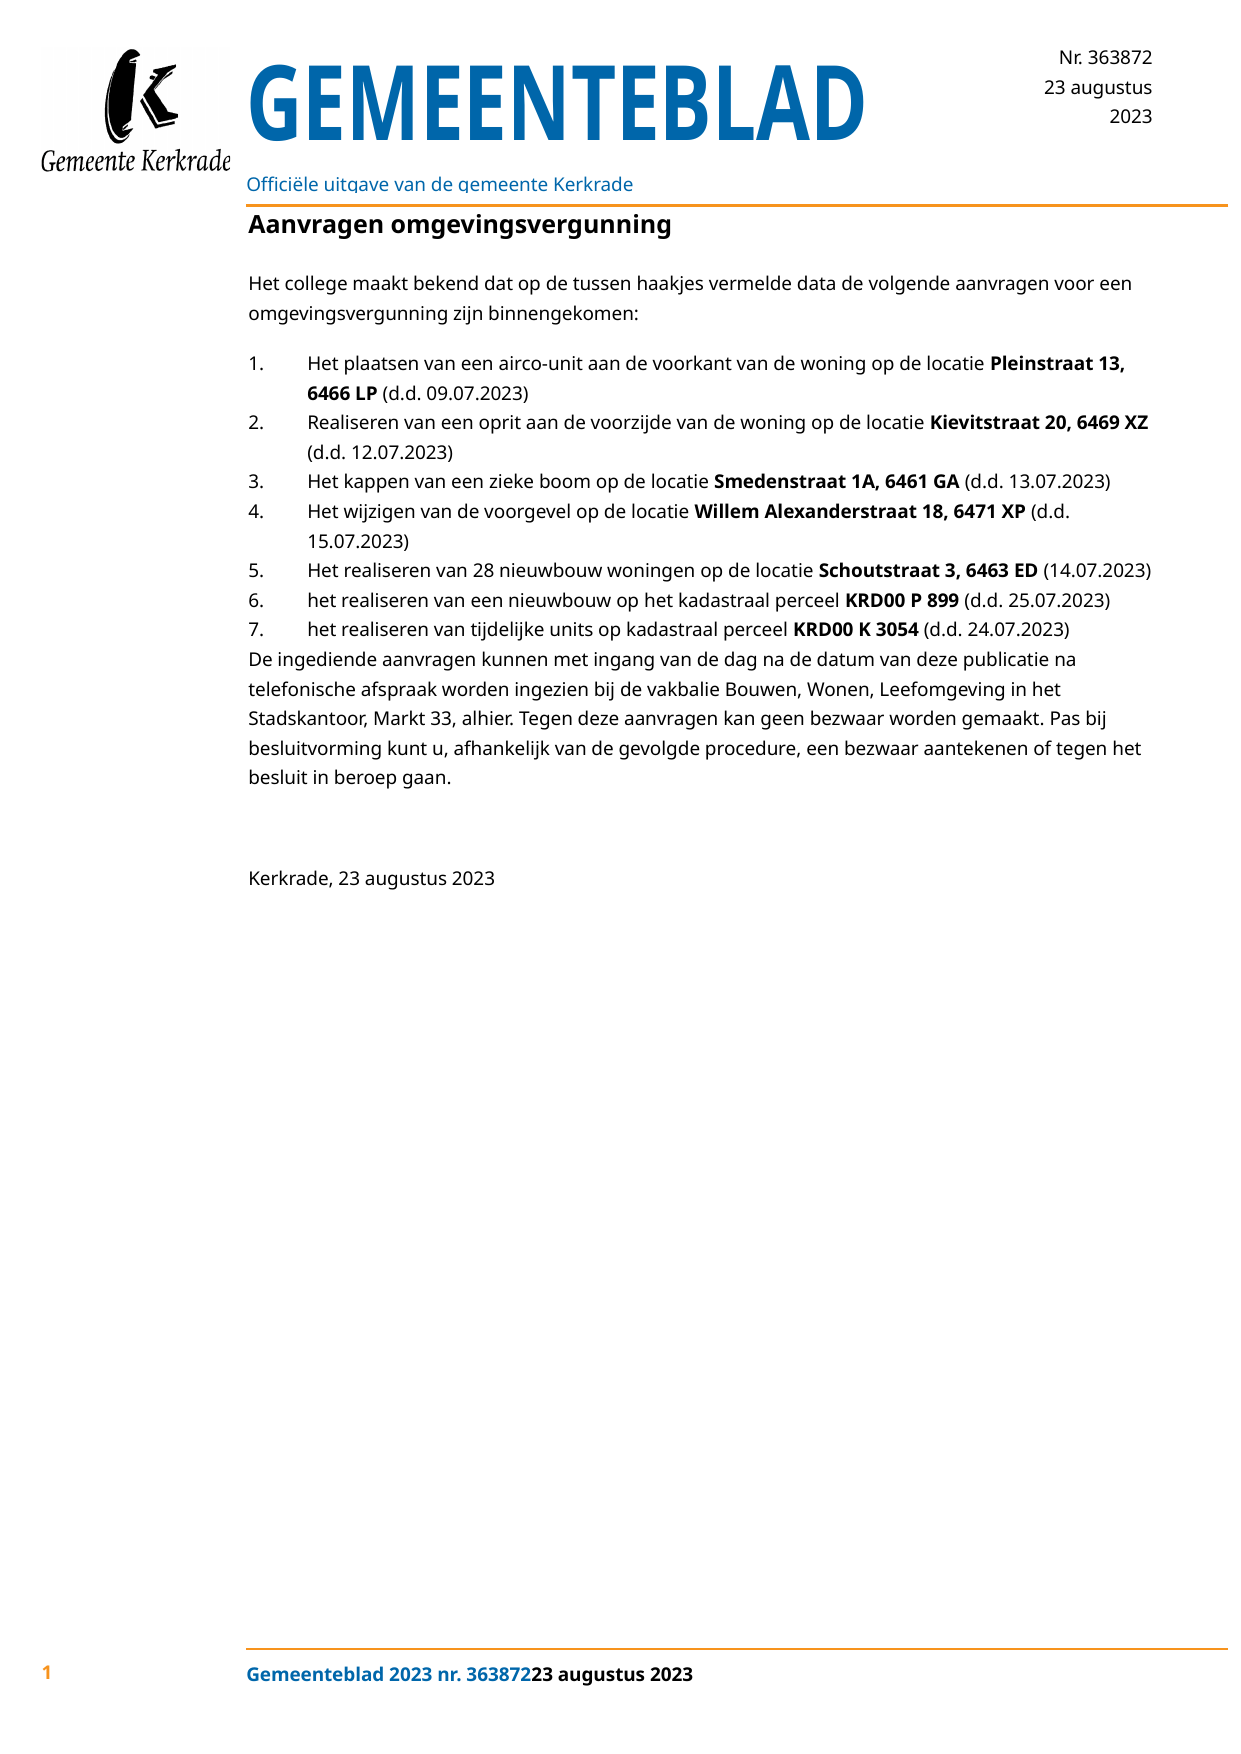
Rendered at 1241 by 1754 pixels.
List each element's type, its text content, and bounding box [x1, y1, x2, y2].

list het realiseren van tijdelijke units op kadastraal perceel KRD00 K 3054 (d.d. 24.07.2023) [248, 617, 1152, 642]
list Realiseren van een oprit aan de voorzijde van de woning op de locatie Kievitstraat 20, 6469 XZ (d.d. 12.07.2023) [248, 409, 1152, 465]
list het realiseren van een nieuwbouw op het kadastraal perceel KRD00 P 899 (d.d. 25.07.2023) [248, 587, 1152, 613]
list Het kappen van een zieke boom op de locatie Smedenstraat 1A, 6461 GA (d.d. 13.07.2023) [248, 469, 1152, 494]
list Het plaatsen van een airco-unit aan de voorkant van de woning op de locatie Pleinstraat 13, 6466 LP (d.d. 09.07.2023) [248, 350, 1152, 406]
text Kerkrade, 23 augustus 2023 [248, 865, 1152, 891]
text Het college maakt bekend dat op de tussen haakjes vermelde data de volgende aanvragen voor een omgevingsvergunning zijn binnengekomen: [248, 270, 1152, 326]
list Het realiseren van 28 nieuwbouw woningen op de locatie Schoutstraat 3, 6463 ED (14.07.2023) [248, 557, 1152, 583]
text De ingediende aanvragen kunnen met ingang van de dag na de datum van deze publicatie na telefonische afspraak worden ingezien bij de vakbalie Bouwen, Wonen, Leefomgeving in het Stadskantoor, Markt 33, alhier. Tegen deze aanvragen kan geen bezwaar worden gemaakt. Pas bij besluitvorming kunt u, afhankelijk van de gevolgde procedure, een bezwaar aantekenen of tegen het besluit in beroep gaan. [248, 646, 1152, 790]
list Het wijzigen van de voorgevel op de locatie Willem Alexanderstraat 18, 6471 XP (d.d. 15.07.2023) [248, 498, 1152, 553]
picture [41, 47, 231, 172]
text Aanvragen omgevingsvergunning [248, 207, 1152, 241]
